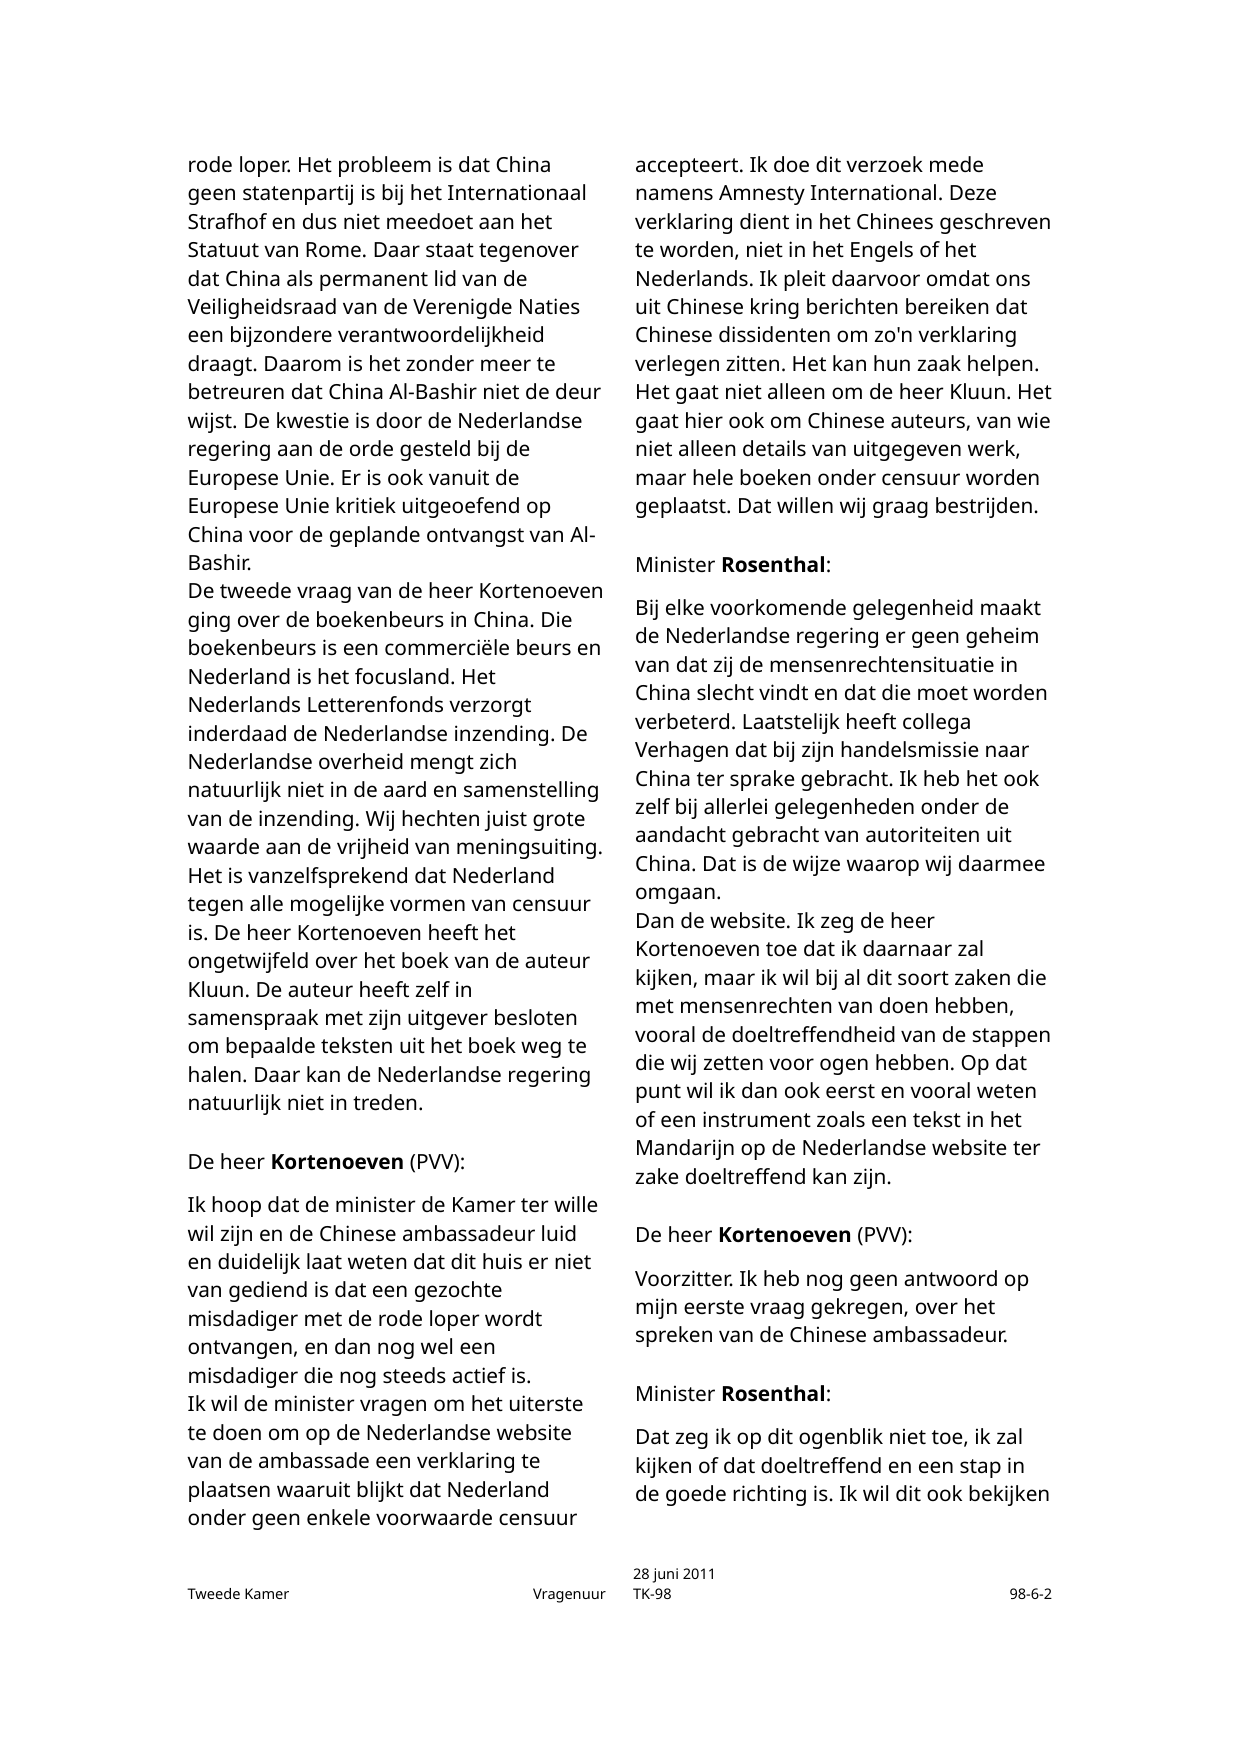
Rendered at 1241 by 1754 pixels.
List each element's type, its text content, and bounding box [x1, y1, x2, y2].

text De tweede vraag van de heer Kortenoeven ging over de boekenbeurs in China. Die boekenbeurs is een commerciële beurs en Nederland is het focusland. Het Nederlands Letterenfonds verzorgt inderdaad de Nederlandse inzending. De Nederlandse overheid mengt zich natuurlijk niet in de aard en samenstelling van de inzending. Wij hechten juist grote waarde aan de vrijheid van meningsuiting. Het is vanzelfsprekend dat Nederland tegen alle mogelijke vormen van censuur is. De heer Kortenoeven heeft het ongetwijfeld over het boek van de auteur Kluun. De auteur heeft zelf in samenspraak met zijn uitgever besloten om bepaalde teksten uit het boek weg te halen. Daar kan de Nederlandse regering natuurlijk niet in treden. [187, 577, 605, 1117]
text De heer Kortenoeven (PVV): [187, 1147, 605, 1175]
text accepteert. Ik doe dit verzoek mede namens Amnesty International. Deze verklaring dient in het Chinees geschreven te worden, niet in het Engels of het Nederlands. Ik pleit daarvoor omdat ons uit Chinese kring berichten bereiken dat Chinese dissidenten om zo'n verklaring verlegen zitten. Het kan hun zaak helpen. Het gaat niet alleen om de heer Kluun. Het gaat hier ook om Chinese auteurs, van wie niet alleen details van uitgegeven werk, maar hele boeken onder censuur worden geplaatst. Dat willen wij graag bestrijden. [635, 150, 1053, 520]
text Minister Rosenthal: [635, 550, 1053, 578]
text De heer Kortenoeven (PVV): [635, 1220, 1053, 1249]
text Dat zeg ik op dit ogenblik niet toe, ik zal kijken of dat doeltreffend en een stap in de goede richting is. Ik wil dit ook bekijken [635, 1422, 1053, 1508]
text Minister Rosenthal: [635, 1379, 1053, 1407]
text Voorzitter. Ik heb nog geen antwoord op mijn eerste vraag gekregen, over het spreken van de Chinese ambassadeur. [635, 1264, 1053, 1349]
text rode loper. Het probleem is dat China geen statenpartij is bij het Internationaal Strafhof en dus niet meedoet aan het Statuut van Rome. Daar staat tegenover dat China als permanent lid van de Veiligheidsraad van de Verenigde Naties een bijzondere verantwoordelijkheid draagt. Daarom is het zonder meer te betreuren dat China Al-Bashir niet de deur wijst. De kwestie is door de Nederlandse regering aan de orde gesteld bij de Europese Unie. Er is ook vanuit de Europese Unie kritiek uitgeoefend op China voor de geplande ontvangst van Al-Bashir. [187, 150, 605, 577]
text Ik wil de minister vragen om het uiterste te doen om op de Nederlandse website van de ambassade een verklaring te plaatsen waaruit blijkt dat Nederland onder geen enkele voorwaarde censuur [187, 1389, 605, 1532]
text Dan de website. Ik zeg de heer Kortenoeven toe dat ik daarnaar zal kijken, maar ik wil bij al dit soort zaken die met mensenrechten van doen hebben, vooral de doeltreffendheid van de stappen die wij zetten voor ogen hebben. Op dat punt wil ik dan ook eerst en vooral weten of een instrument zoals een tekst in het Mandarijn op de Nederlandse website ter zake doeltreffend kan zijn. [635, 906, 1053, 1190]
text Ik hoop dat de minister de Kamer ter wille wil zijn en de Chinese ambassadeur luid en duidelijk laat weten dat dit huis er niet van gediend is dat een gezochte misdadiger met de rode loper wordt ontvangen, en dan nog wel een misdadiger die nog steeds actief is. [187, 1190, 605, 1389]
text Bij elke voorkomende gelegenheid maakt de Nederlandse regering er geen geheim van dat zij de mensenrechtensituatie in China slecht vindt en dat die moet worden verbeterd. Laatstelijk heeft collega Verhagen dat bij zijn handelsmissie naar China ter sprake gebracht. Ik heb het ook zelf bij allerlei gelegenheden onder de aandacht gebracht van autoriteiten uit China. Dat is de wijze waarop wij daarmee omgaan. [635, 593, 1053, 906]
